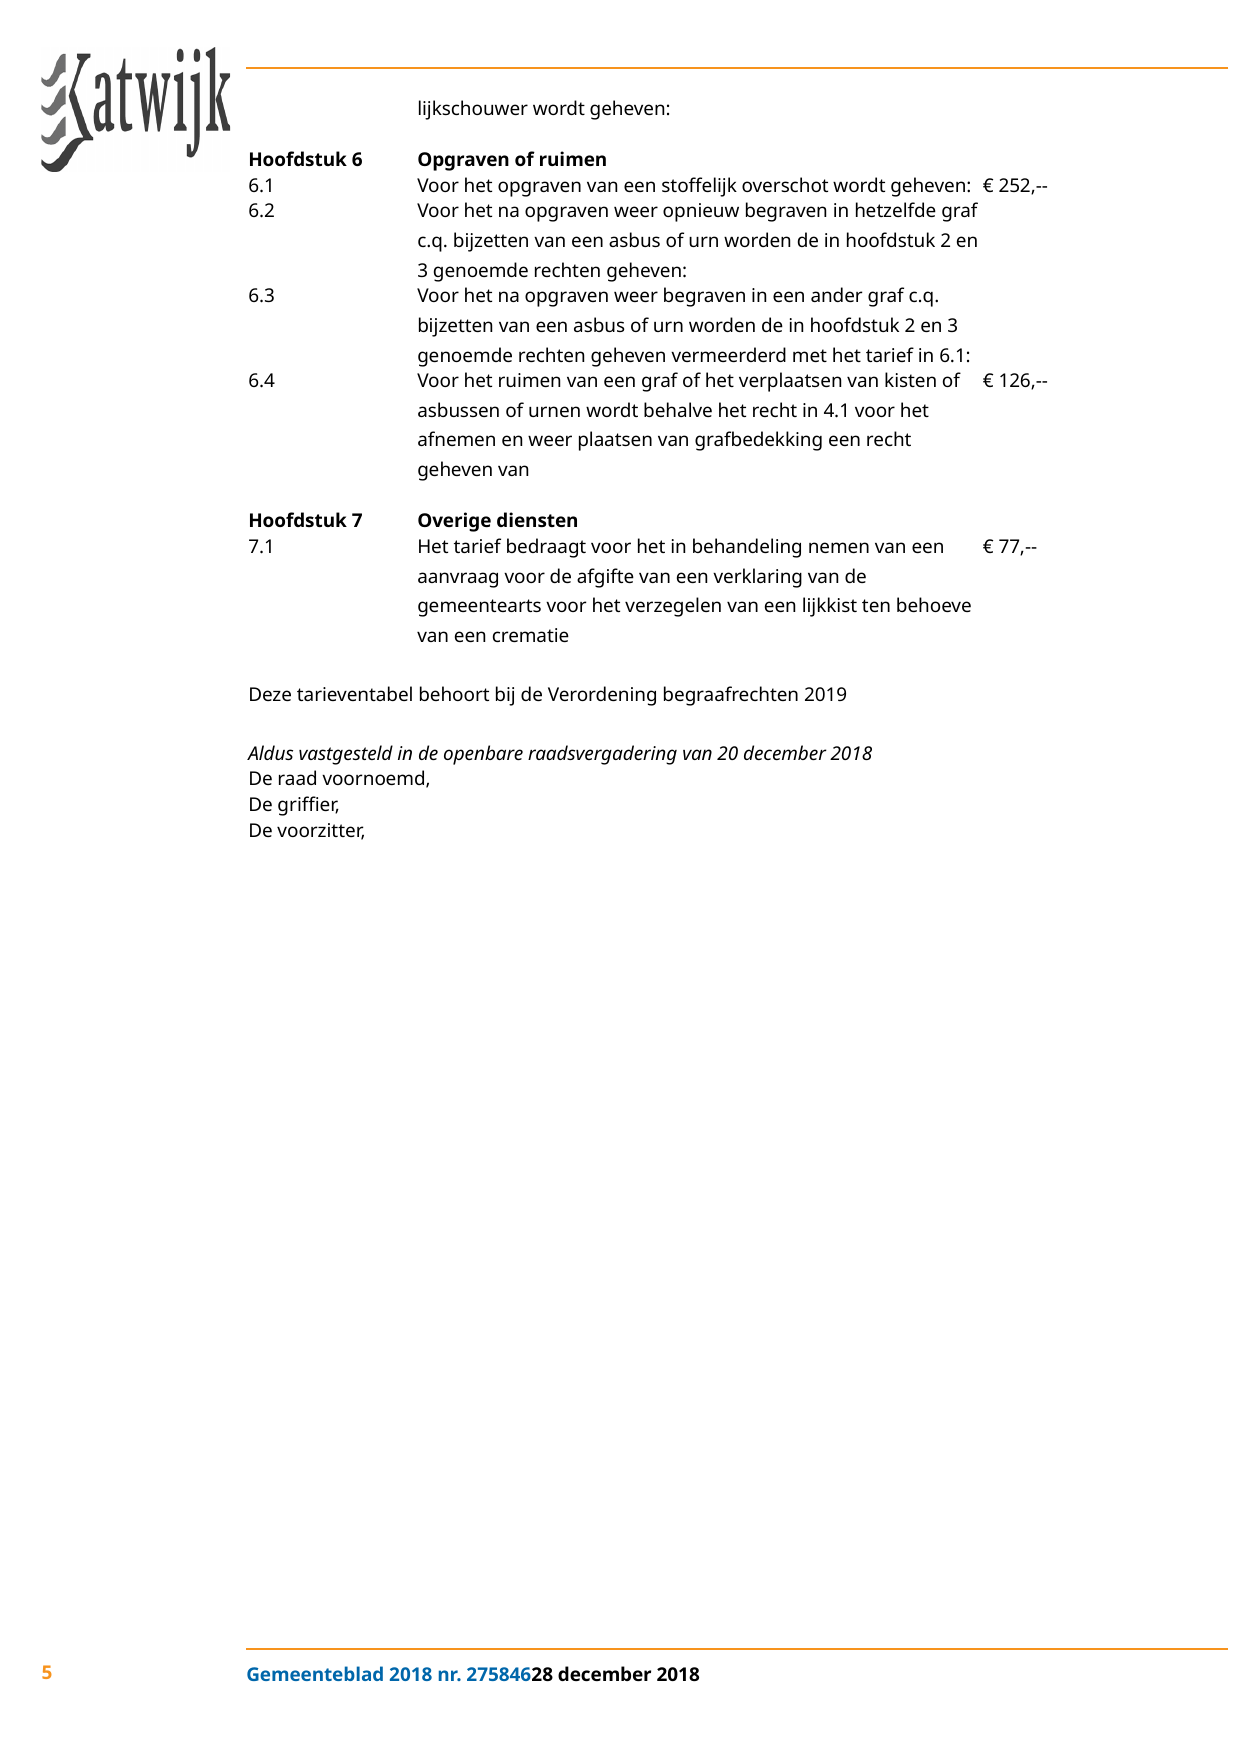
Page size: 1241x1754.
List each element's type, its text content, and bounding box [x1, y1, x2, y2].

table_cell [983, 482, 1152, 508]
text De griffier, [248, 791, 1152, 817]
table_cell [983, 146, 1152, 172]
table_cell 6.4 [248, 368, 417, 482]
table_cell Het tarief bedraagt voor het in behandeling nemen van een aanvraag voor de afgifte van een verklaring van de gemeentearts voor het verzegelen van een lijkkist ten behoeve van een crematie [417, 534, 983, 648]
table_cell [983, 508, 1152, 533]
text De raad voornoemd, [248, 766, 1152, 791]
table_cell [417, 482, 983, 508]
text Aldus vastgesteld in de openbare raadsvergadering van 20 december 2018 [248, 740, 1152, 766]
table_cell [983, 121, 1152, 146]
table_cell Opgraven of ruimen [417, 146, 983, 172]
table_cell [248, 482, 417, 508]
table_cell [983, 283, 1152, 367]
table_cell 6.1 [248, 172, 417, 198]
table_cell Voor het na opgraven weer opnieuw begraven in hetzelfde graf c.q. bijzetten van een asbus of urn worden de in hoofdstuk 2 en 3 genoemde rechten geheven: [417, 198, 983, 283]
table_cell € 252,-- [983, 172, 1152, 198]
table_cell lijkschouwer wordt geheven: [417, 95, 983, 121]
table_cell € 126,-- [983, 368, 1152, 482]
table_cell Voor het ruimen van een graf of het verplaatsen van kisten of asbussen of urnen wordt behalve het recht in 4.1 voor het afnemen en weer plaatsen van grafbedekking een recht geheven van [417, 368, 983, 482]
table_cell Voor het opgraven van een stoffelijk overschot wordt geheven: [417, 172, 983, 198]
table_cell Hoofdstuk 7 [248, 508, 417, 533]
table_cell 6.2 [248, 198, 417, 283]
table_cell [248, 95, 417, 121]
table_cell [983, 95, 1152, 121]
table_cell Overige diensten [417, 508, 983, 533]
table_cell € 77,-- [983, 534, 1152, 648]
table_cell Hoofdstuk 6 [248, 146, 417, 172]
table_cell [248, 121, 417, 146]
table_cell 6.3 [248, 283, 417, 367]
table_cell 7.1 [248, 534, 417, 648]
table_cell Voor het na opgraven weer begraven in een ander graf c.q. bijzetten van een asbus of urn worden de in hoofdstuk 2 en 3 genoemde rechten geheven vermeerderd met het tarief in 6.1: [417, 283, 983, 367]
text De voorzitter, [248, 817, 1152, 843]
table_cell [983, 198, 1152, 283]
table_cell [417, 121, 983, 146]
text Deze tarieventabel behoort bij de Verordening begraafrechten 2019 [248, 681, 1152, 706]
picture [41, 47, 231, 172]
